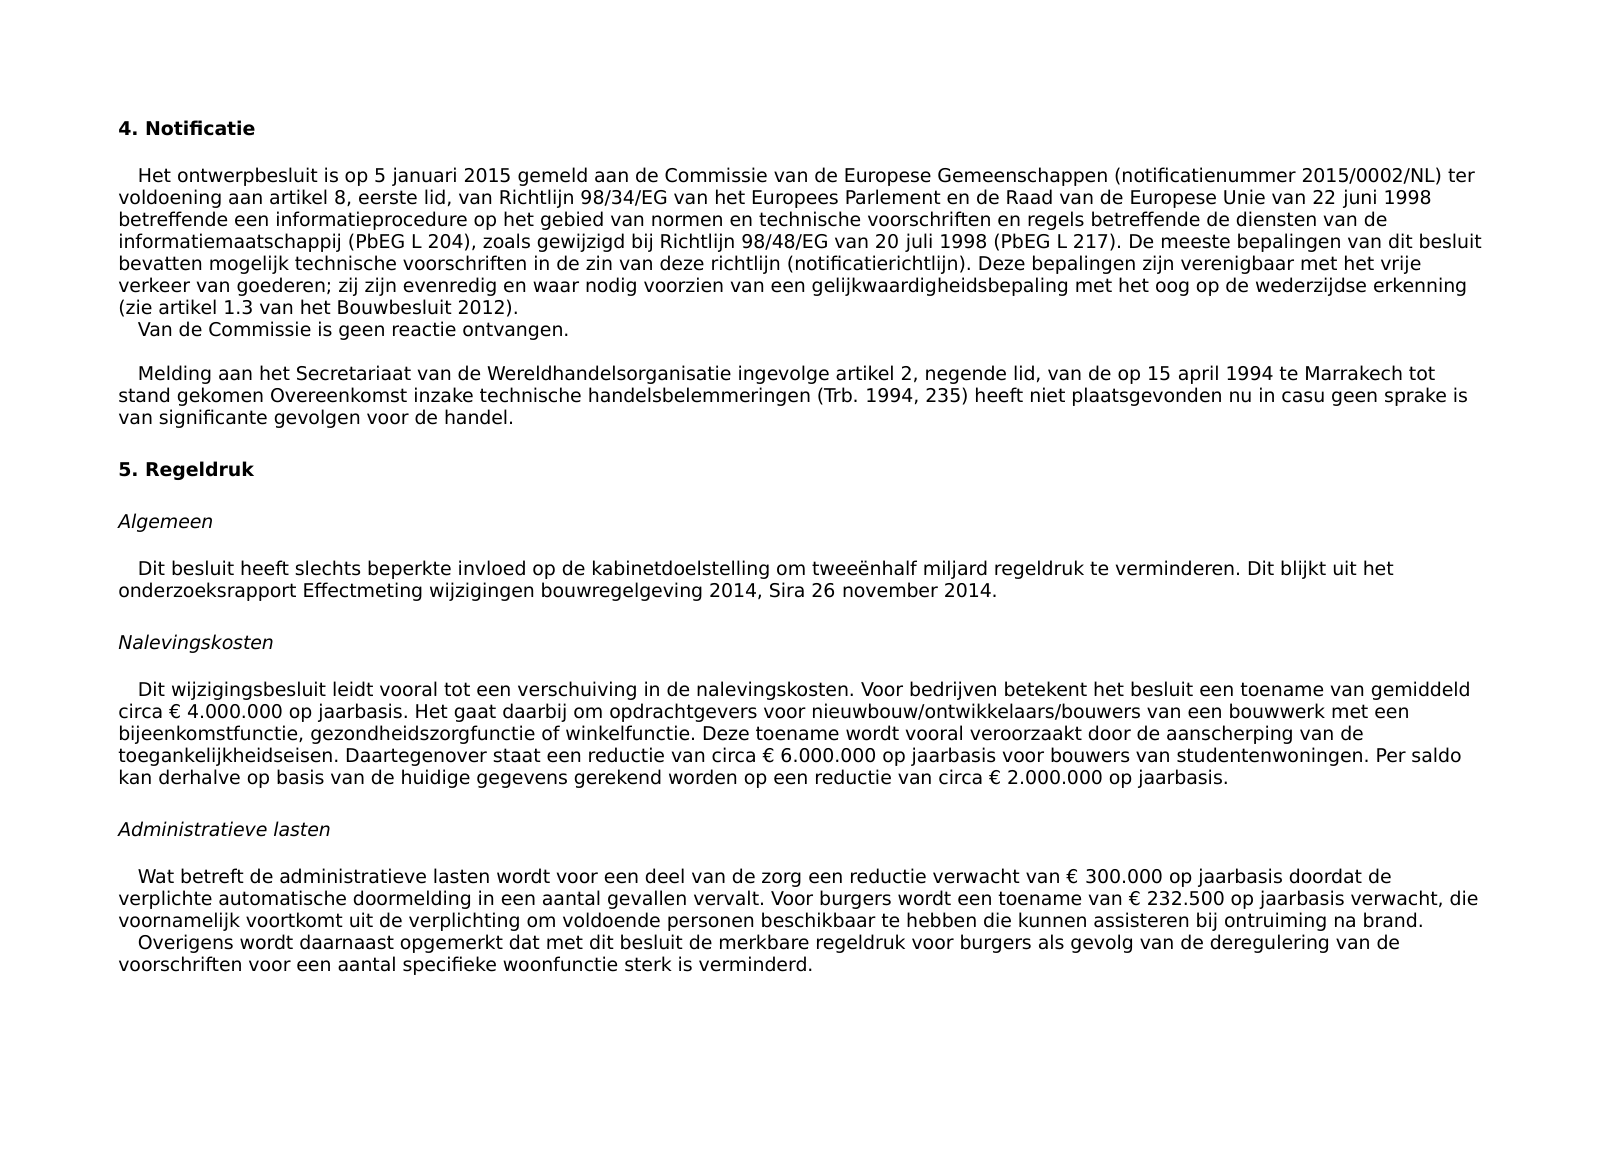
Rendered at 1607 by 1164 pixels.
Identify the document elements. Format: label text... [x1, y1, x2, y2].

text Melding aan het Secretariaat van de Wereldhandelsorganisatie ingevolge artikel 2, negende lid, van de op 15 april 1994 te Marrakech tot stand gekomen Overeenkomst inzake technische handelsbelemmeringen (Trb. 1994, 235) heeft niet plaatsgevonden nu in casu geen sprake is van significante gevolgen voor de handel. [118, 363, 1488, 429]
text Wat betreft de administratieve lasten wordt voor een deel van de zorg een reductie verwacht van € 300.000 op jaarbasis doordat de verplichte automatische doormelding in een aantal gevallen vervalt. Voor burgers wordt een toename van € 232.500 op jaarbasis verwacht, die voornamelijk voortkomt uit de verplichting om voldoende personen beschikbaar te hebben die kunnen assisteren bij ontruiming na brand. [118, 866, 1488, 932]
text Dit besluit heeft slechts beperkte invloed op de kabinetdoelstelling om tweeënhalf miljard regeldruk te verminderen. Dit blijkt uit het onderzoeksrapport Effectmeting wijzigingen bouwregelgeving 2014, Sira 26 november 2014. [118, 558, 1488, 602]
text Van de Commissie is geen reactie ontvangen. [118, 319, 1488, 341]
subtitle Nalevingskosten [118, 632, 1488, 654]
text Overigens wordt daarnaast opgemerkt dat met dit besluit de merkbare regeldruk voor burgers als gevolg van de deregulering van de voorschriften voor een aantal specifieke woonfunctie sterk is verminderd. [118, 932, 1488, 976]
text Het ontwerpbesluit is op 5 januari 2015 gemeld aan de Commissie van de Europese Gemeenschappen (notificatienummer 2015/0002/NL) ter voldoening aan artikel 8, eerste lid, van Richtlijn 98/34/EG van het Europees Parlement en de Raad van de Europese Unie van 22 juni 1998 betreffende een informatieprocedure op het gebied van normen en technische voorschriften en regels betreffende de diensten van de informatiemaatschappij (PbEG L 204), zoals gewijzigd bij Richtlijn 98/48/EG van 20 juli 1998 (PbEG L 217). De meeste bepalingen van dit besluit bevatten mogelijk technische voorschriften in de zin van deze richtlijn (notificatierichtlijn). Deze bepalingen zijn verenigbaar met het vrije verkeer van goederen; zij zijn evenredig en waar nodig voorzien van een gelijkwaardigheidsbepaling met het oog op de wederzijdse erkenning (zie artikel 1.3 van het Bouwbesluit 2012). [118, 165, 1488, 319]
subtitle 4. Notificatie [118, 118, 1488, 140]
subtitle Algemeen [118, 511, 1488, 533]
subtitle Administratieve lasten [118, 819, 1488, 841]
text Dit wijzigingsbesluit leidt vooral tot een verschuiving in de nalevingskosten. Voor bedrijven betekent het besluit een toename van gemiddeld circa € 4.000.000 op jaarbasis. Het gaat daarbij om opdrachtgevers voor nieuwbouw/ontwikkelaars/bouwers van een bouwwerk met een bijeenkomstfunctie, gezondheidszorgfunctie of winkelfunctie. Deze toename wordt vooral veroorzaakt door de aanscherping van de toegankelijkheidseisen. Daartegenover staat een reductie van circa € 6.000.000 op jaarbasis voor bouwers van studentenwoningen. Per saldo kan derhalve op basis van de huidige gegevens gerekend worden op een reductie van circa € 2.000.000 op jaarbasis. [118, 679, 1488, 789]
subtitle 5. Regeldruk [118, 459, 1488, 481]
